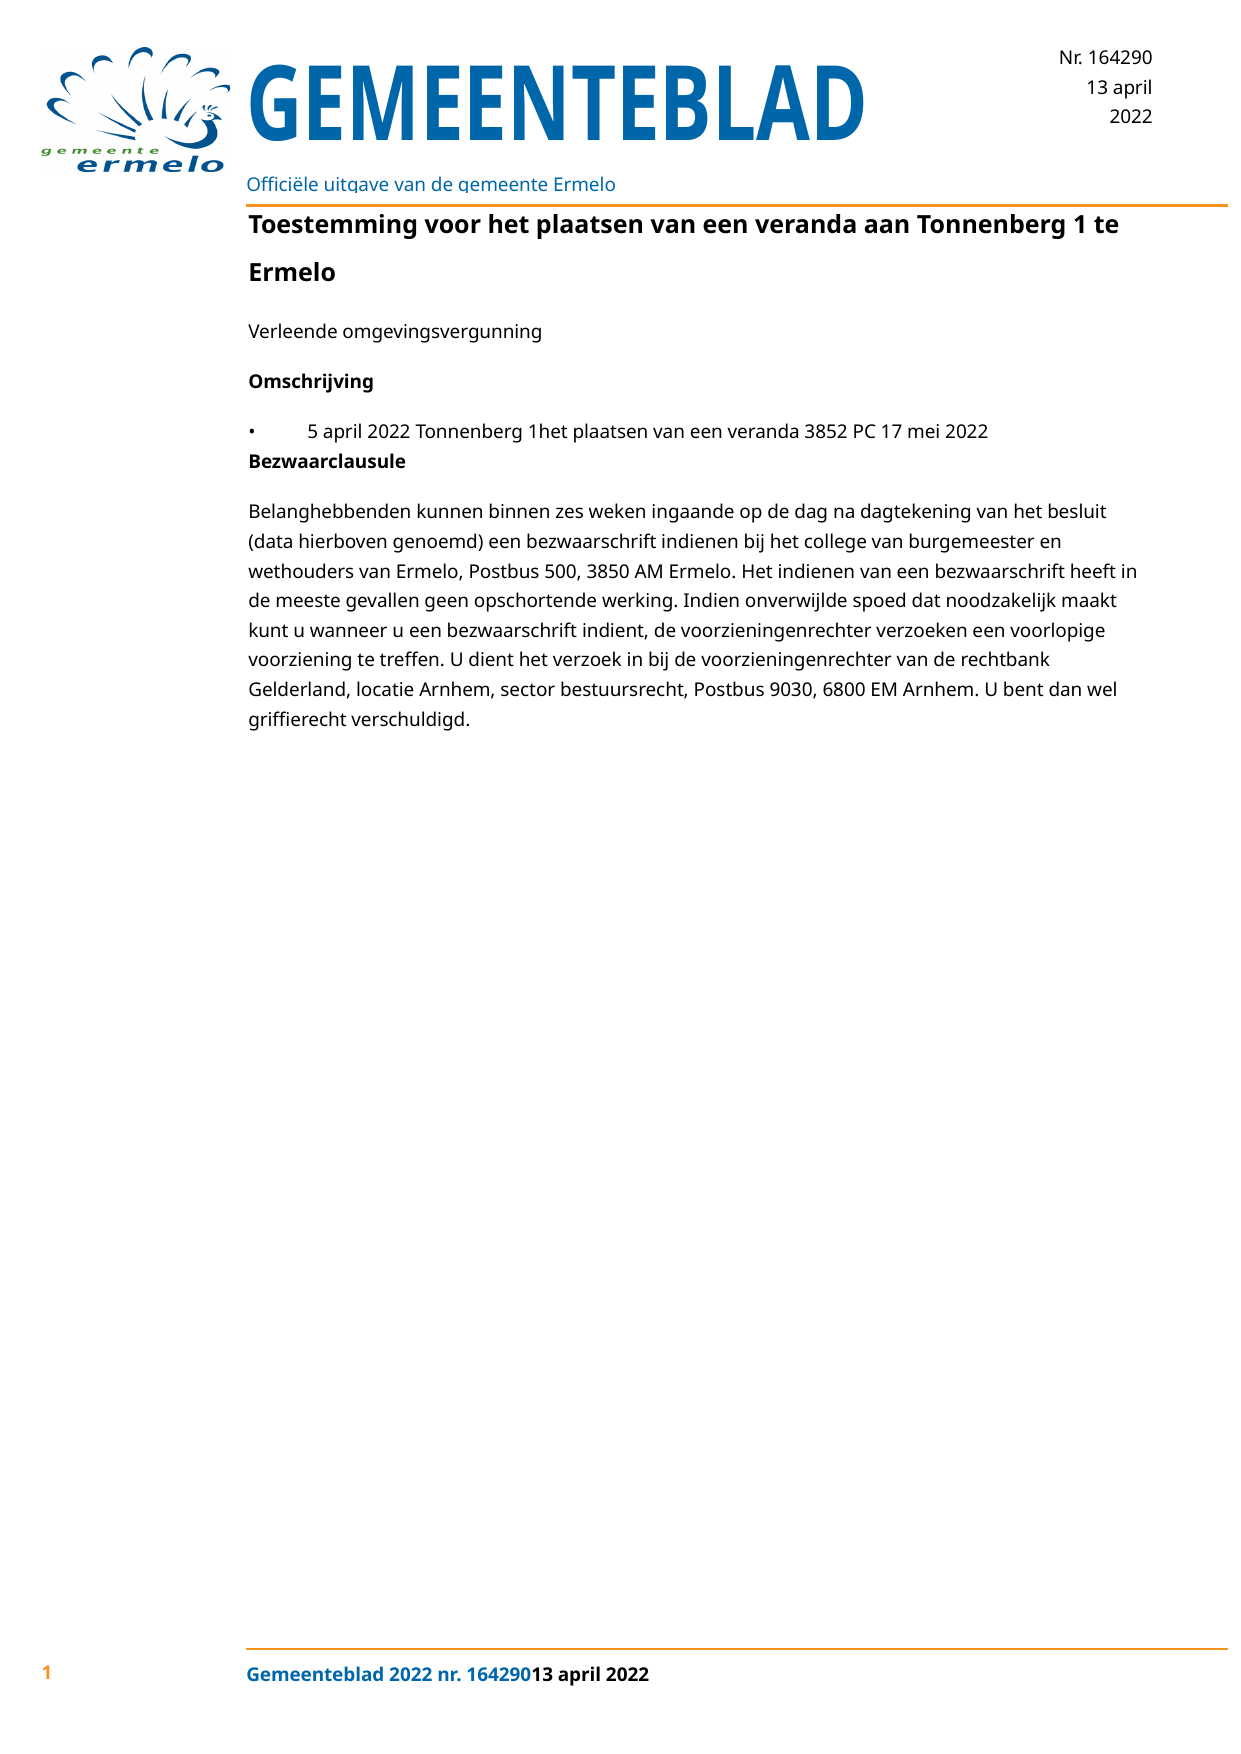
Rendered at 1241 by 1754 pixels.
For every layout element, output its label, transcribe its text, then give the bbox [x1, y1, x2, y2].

text Toestemming voor het plaatsen van een veranda aan Tonnenberg 1 te Ermelo [248, 207, 1152, 288]
list 5 april 2022 Tonnenberg 1het plaatsen van een veranda 3852 PC 17 mei 2022 [248, 419, 1152, 444]
picture [41, 47, 231, 172]
text Belanghebbenden kunnen binnen zes weken ingaande op de dag na dagtekening van het besluit (data hierboven genoemd) een bezwaarschrift indienen bij het college van burgemeester en wethouders van Ermelo, Postbus 500, 3850 AM Ermelo. Het indienen van een bezwaarschrift heeft in de meeste gevallen geen opschortende werking. Indien onverwijlde spoed dat noodzakelijk maakt kunt u wanneer u een bezwaarschrift indient, de voorzieningenrechter verzoeken een voorlopige voorziening te treffen. U dient het verzoek in bij de voorzieningenrechter van de rechtbank Gelderland, locatie Arnhem, sector bestuursrecht, Postbus 9030, 6800 EM Arnhem. U bent dan wel griffierecht verschuldigd. [248, 499, 1152, 732]
text Bezwaarclausule [248, 448, 1152, 474]
text Omschrijving [248, 368, 1152, 394]
text Verleende omgevingsvergunning [248, 318, 1152, 344]
